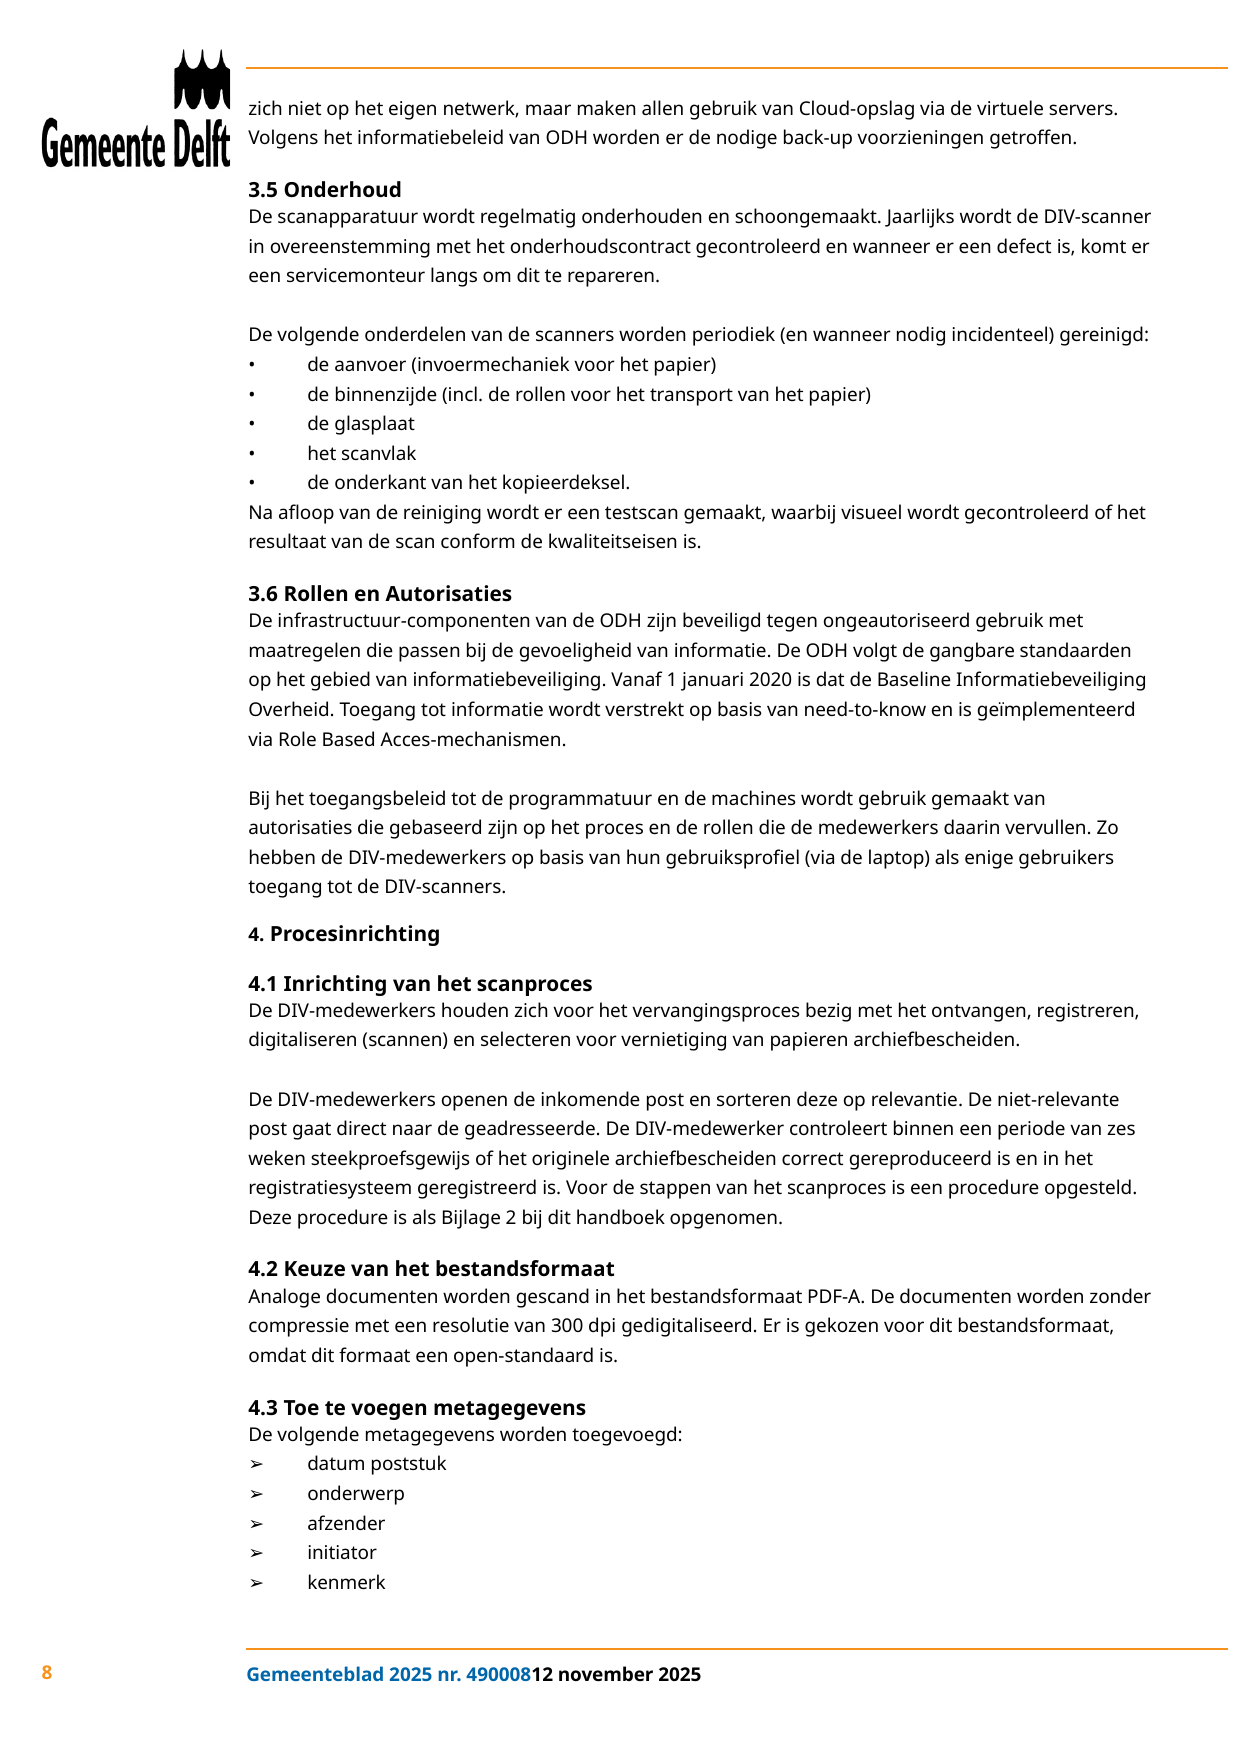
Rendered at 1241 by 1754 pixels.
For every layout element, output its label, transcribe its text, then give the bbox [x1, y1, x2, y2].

list afzender [248, 1510, 1152, 1536]
text Bij het toegangsbeleid tot de programmatuur en de machines wordt gebruik gemaakt van autorisaties die gebaseerd zijn op het proces en de rollen die de medewerkers daarin vervullen. Zo hebben de DIV-medewerkers op basis van hun gebruiksprofiel (via de laptop) als enige gebruikers toegang tot de DIV-scanners. [248, 785, 1152, 899]
list datum poststuk [248, 1451, 1152, 1476]
text De scanapparatuur wordt regelmatig onderhouden en schoongemaakt. Jaarlijks wordt de DIV-scanner in overeenstemming met het onderhoudscontract gecontroleerd en wanneer er een defect is, komt er een servicemonteur langs om dit te repareren. [248, 203, 1152, 288]
text Analoge documenten worden gescand in het bestandsformaat PDF-A. De documenten worden zonder compressie met een resolutie van 300 dpi gedigitaliseerd. Er is gekozen voor dit bestandsformaat, omdat dit formaat een open-standaard is. [248, 1283, 1152, 1368]
list kenmerk [248, 1569, 1152, 1595]
text De volgende metagegevens worden toegevoegd: [248, 1421, 1152, 1447]
text 3.6 Rollen en Autorisaties [248, 579, 1152, 607]
text 3.5 Onderhoud [248, 175, 1152, 203]
picture [41, 47, 231, 172]
text zich niet op het eigen netwerk, maar maken allen gebruik van Cloud-opslag via de virtuele servers. Volgens het informatiebeleid van ODH worden er de nodige back-up voorzieningen getroffen. [248, 95, 1152, 150]
list het scanvlak [248, 440, 1152, 466]
text 4.2 Keuze van het bestandsformaat [248, 1254, 1152, 1283]
list de glasplaat [248, 410, 1152, 436]
text 4.1 Inrichting van het scanproces [248, 969, 1152, 997]
list de onderkant van het kopieerdeksel. [248, 469, 1152, 495]
text De DIV-medewerkers openen de inkomende post en sorteren deze op relevantie. De niet-relevante post gaat direct naar de geadresseerde. De DIV-medewerker controleert binnen een periode van zes weken steekproefsgewijs of het originele archiefbescheiden correct gereproduceerd is en in het registratiesysteem geregistreerd is. Voor de stappen van het scanproces is een procedure opgesteld. Deze procedure is als Bijlage 2 bij dit handboek opgenomen. [248, 1086, 1152, 1230]
text De volgende onderdelen van de scanners worden periodiek (en wanneer nodig incidenteel) gereinigd: [248, 322, 1152, 347]
list onderwerp [248, 1480, 1152, 1506]
list initiator [248, 1539, 1152, 1565]
text De DIV-medewerkers houden zich voor het vervangingsproces bezig met het ontvangen, registreren, digitaliseren (scannen) en selecteren voor vernietiging van papieren archiefbescheiden. [248, 997, 1152, 1052]
text 4. Procesinrichting [248, 919, 1152, 948]
list de aanvoer (invoermechaniek voor het papier) [248, 351, 1152, 377]
text Na afloop van de reiniging wordt er een testscan gemaakt, waarbij visueel wordt gecontroleerd of het resultaat van de scan conform de kwaliteitseisen is. [248, 499, 1152, 554]
list de binnenzijde (incl. de rollen voor het transport van het papier) [248, 381, 1152, 406]
text De infrastructuur-componenten van de ODH zijn beveiligd tegen ongeautoriseerd gebruik met maatregelen die passen bij de gevoeligheid van informatie. De ODH volgt de gangbare standaarden op het gebied van informatiebeveiliging. Vanaf 1 januari 2020 is dat de Baseline Informatiebeveiliging Overheid. Toegang tot informatie wordt verstrekt op basis van need-to-know en is geïmplementeerd via Role Based Acces-mechanismen. [248, 607, 1152, 752]
text 4.3 Toe te voegen metagegevens [248, 1393, 1152, 1421]
